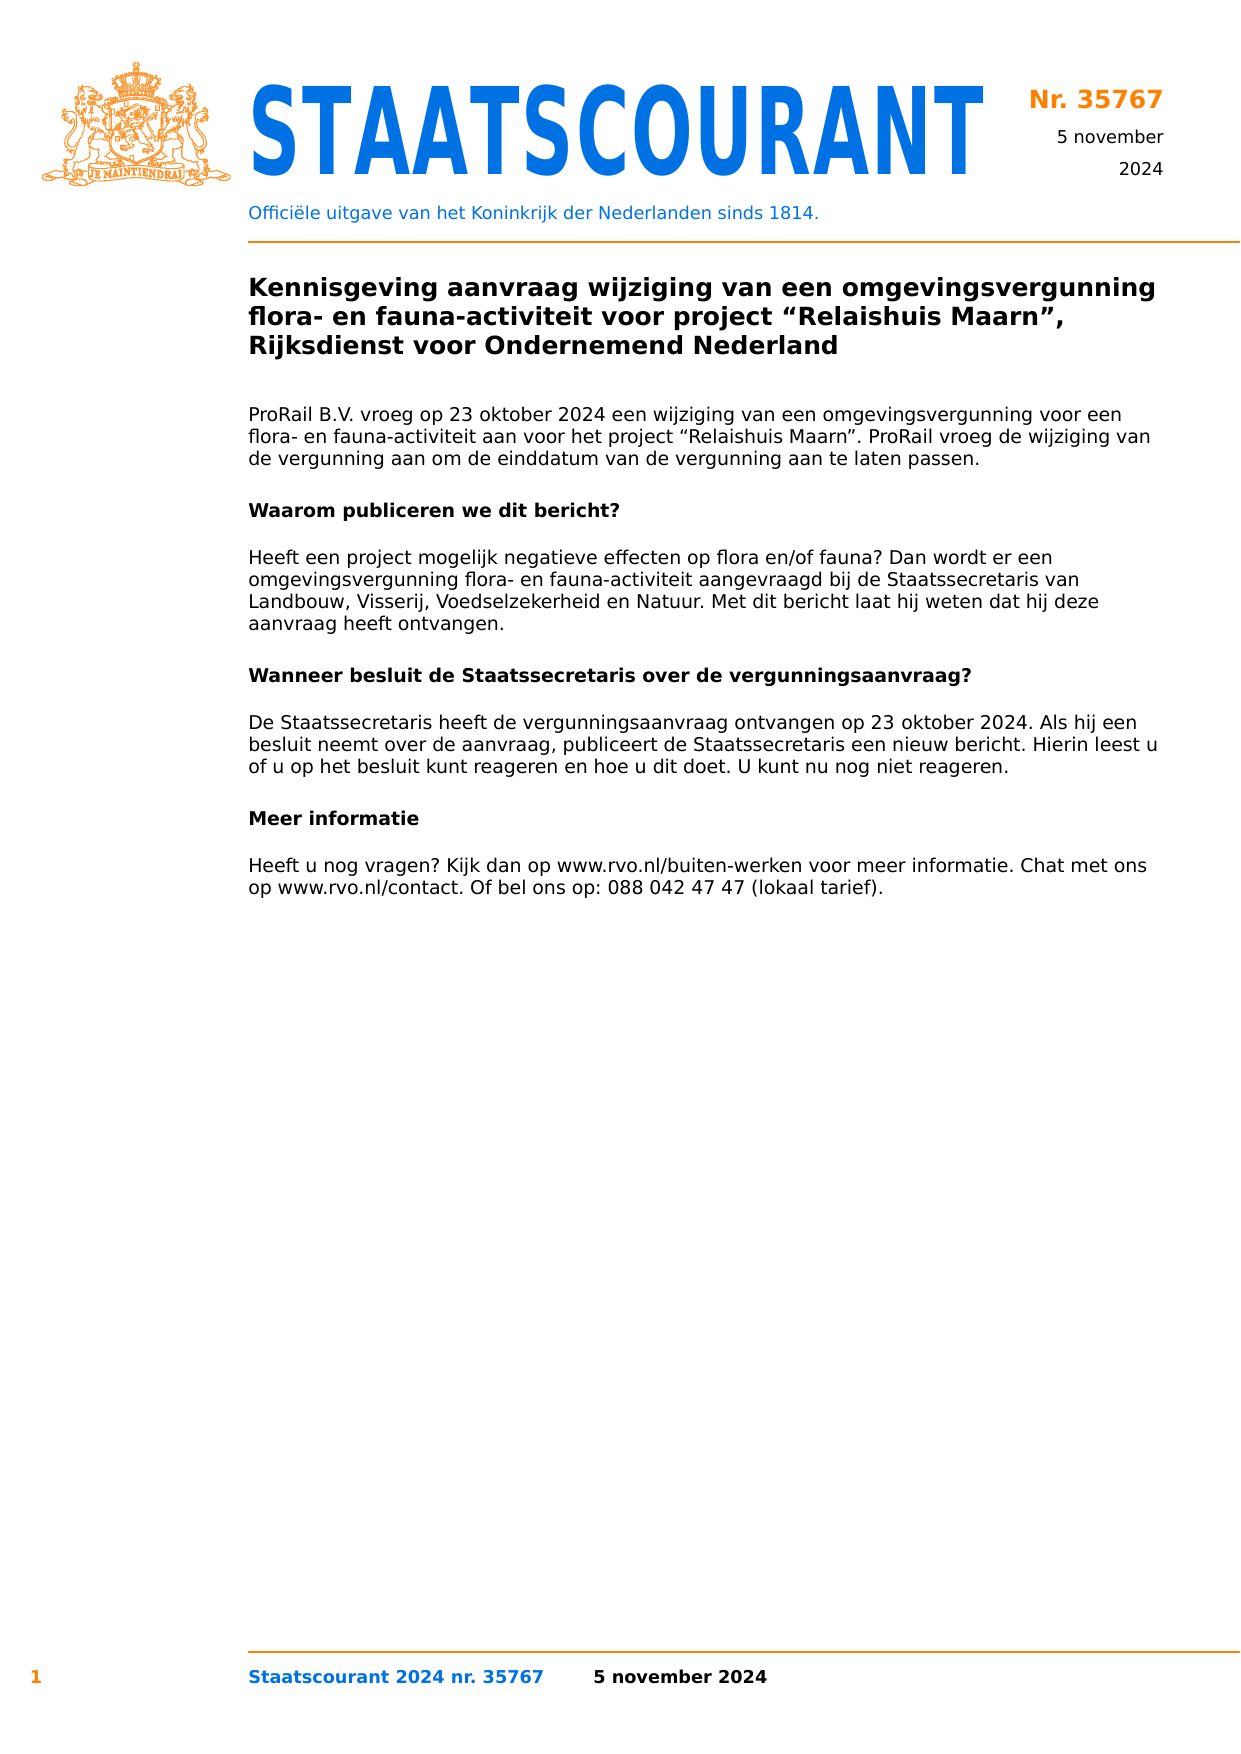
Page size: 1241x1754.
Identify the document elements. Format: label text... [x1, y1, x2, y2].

text Heeft u nog vragen? Kijk dan op www.rvo.nl/buiten-werken voor meer informatie. Chat met ons op www.rvo.nl/contact. Of bel ons op: 088 042 47 47 (lokaal tarief). [248, 855, 1163, 899]
subtitle Kennisgeving aanvraag wijziging van een omgevingsvergunning flora- en fauna-activiteit voor project “Relaishuis Maarn”, Rijksdienst voor Ondernemend Nederland [248, 273, 1163, 361]
picture [41, 62, 231, 186]
subtitle Wanneer besluit de Staatssecretaris over de vergunningsaanvraag? [248, 665, 1163, 687]
text Heeft een project mogelijk negatieve effecten op flora en/of fauna? Dan wordt er een omgevingsvergunning flora- en fauna-activiteit aangevraagd bij de Staatssecretaris van Landbouw, Visserij, Voedselzekerheid en Natuur. Met dit bericht laat hij weten dat hij deze aanvraag heeft ontvangen. [248, 547, 1163, 635]
text De Staatssecretaris heeft de vergunningsaanvraag ontvangen op 23 oktober 2024. Als hij een besluit neemt over de aanvraag, publiceert de Staatssecretaris een nieuw bericht. Hierin leest u of u op het besluit kunt reageren en hoe u dit doet. U kunt nu nog niet reageren. [248, 712, 1163, 778]
subtitle Waarom publiceren we dit bericht? [248, 500, 1163, 522]
table_header [25, 62, 248, 241]
table_cell 5 november [998, 121, 1240, 153]
table_header Nr. 35767 [998, 62, 1240, 121]
table_cell Officiële uitgave van het Koninkrijk der Nederlanden sinds 1814. [248, 203, 1240, 241]
table_header STAATSCOURANT [248, 62, 998, 203]
table_cell 2024 [998, 153, 1240, 203]
subtitle Meer informatie [248, 808, 1163, 830]
text ProRail B.V. vroeg op 23 oktober 2024 een wijziging van een omgevingsvergunning voor een flora- en fauna-activiteit aan voor het project “Relaishuis Maarn”. ProRail vroeg de wijziging van de vergunning aan om de einddatum van de vergunning aan te laten passen. [248, 404, 1163, 470]
